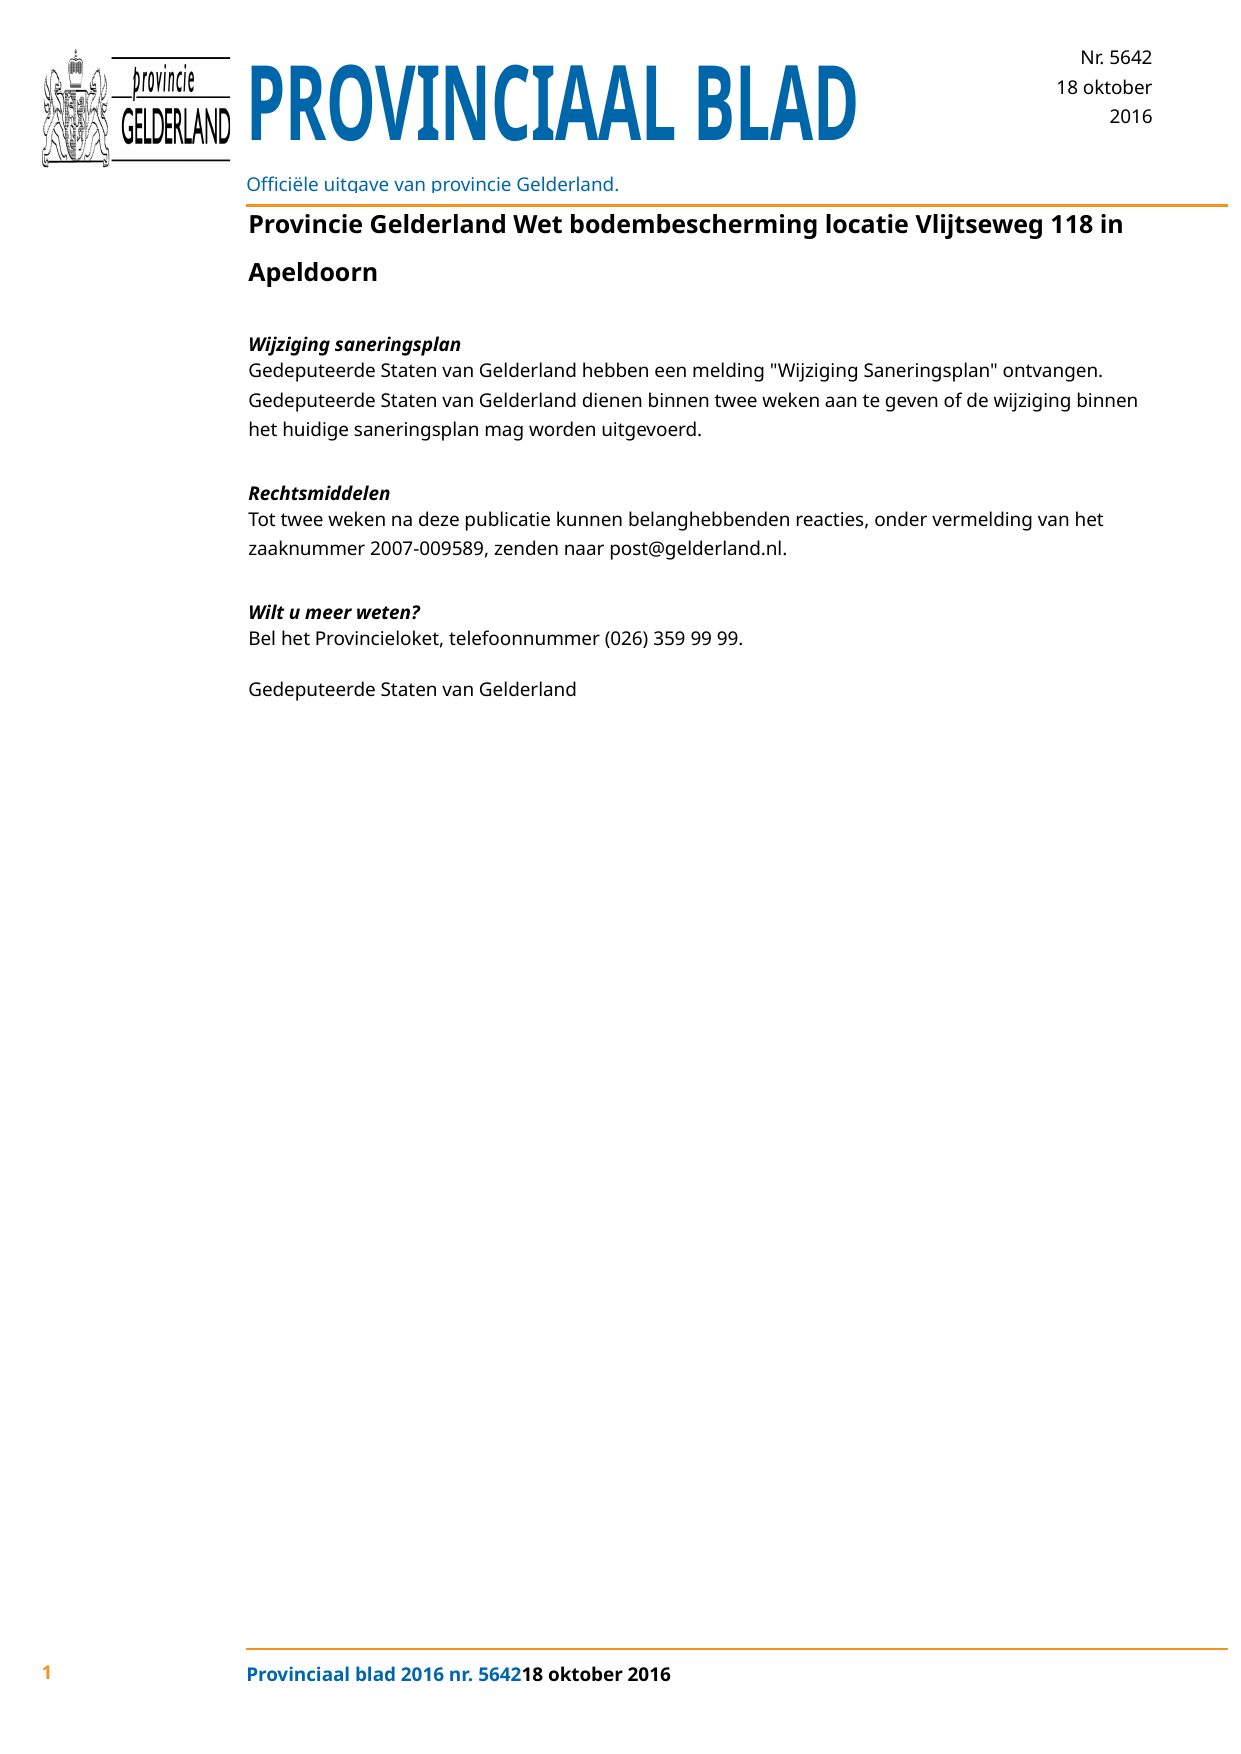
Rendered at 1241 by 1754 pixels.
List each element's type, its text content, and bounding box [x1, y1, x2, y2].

text Bel het Provincieloket, telefoonnummer (026) 359 99 99. [248, 625, 1152, 651]
text Gedeputeerde Staten van Gelderland hebben een melding "Wijziging Saneringsplan" ontvangen. Gedeputeerde Staten van Gelderland dienen binnen twee weken aan te geven of de wijziging binnen het huidige saneringsplan mag worden uitgevoerd. [248, 357, 1152, 442]
picture [41, 47, 231, 172]
text Provincie Gelderland Wet bodembescherming locatie Vlijtseweg 118 in Apeldoorn [248, 207, 1152, 288]
text Tot twee weken na deze publicatie kunnen belanghebbenden reacties, onder vermelding van het zaaknummer 2007-009589, zenden naar post@gelderland.nl. [248, 506, 1152, 561]
text Wijziging saneringsplan [248, 331, 1152, 357]
text Wilt u meer weten? [248, 599, 1152, 625]
text Gedeputeerde Staten van Gelderland [248, 676, 1152, 701]
text Rechtsmiddelen [248, 480, 1152, 506]
